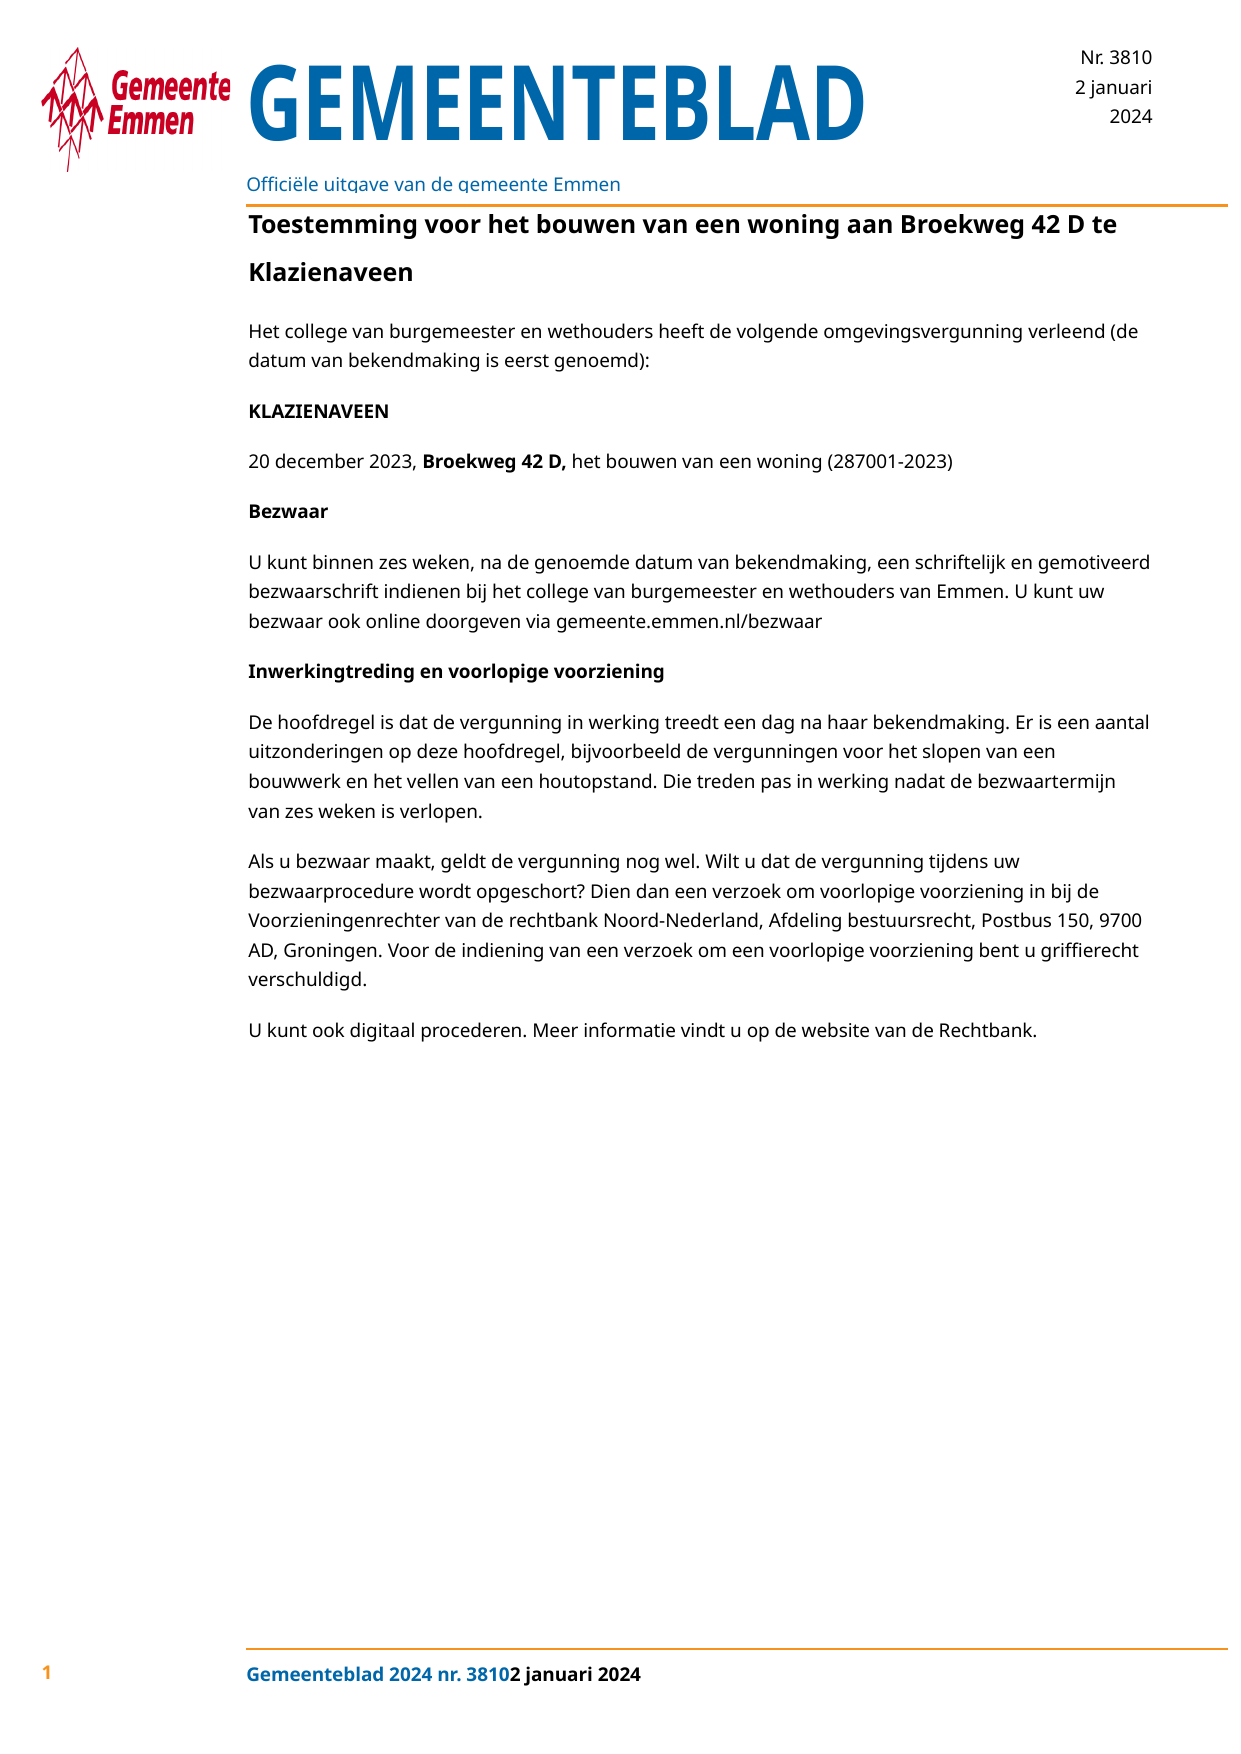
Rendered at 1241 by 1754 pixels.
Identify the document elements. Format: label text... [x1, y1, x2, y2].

text Als u bezwaar maakt, geldt de vergunning nog wel. Wilt u dat de vergunning tijdens uw bezwaarprocedure wordt opgeschort? Dien dan een verzoek om voorlopige voorziening in bij de Voorzieningenrechter van de rechtbank Noord-Nederland, Afdeling bestuursrecht, Postbus 150, 9700 AD, Groningen. Voor de indiening van een verzoek om een voorlopige voorziening bent u griffierecht verschuldigd. [248, 848, 1152, 992]
text Het college van burgemeester en wethouders heeft de volgende omgevingsvergunning verleend (de datum van bekendmaking is eerst genoemd): [248, 318, 1152, 373]
text KLAZIENAVEEN [248, 398, 1152, 424]
picture [41, 47, 231, 172]
text Inwerkingtreding en voorlopige voorziening [248, 659, 1152, 684]
text U kunt binnen zes weken, na de genoemde datum van bekendmaking, een schriftelijk en gemotiveerd bezwaarschrift indienen bij het college van burgemeester en wethouders van Emmen. U kunt uw bezwaar ook online doorgeven via gemeente.emmen.nl/bezwaar [248, 549, 1152, 634]
text Bezwaar [248, 499, 1152, 524]
text U kunt ook digitaal procederen. Meer informatie vindt u op de website van de Rechtbank. [248, 1017, 1152, 1043]
text Toestemming voor het bouwen van een woning aan Broekweg 42 D te Klazienaveen [248, 207, 1152, 288]
text De hoofdregel is dat de vergunning in werking treedt een dag na haar bekendmaking. Er is een aantal uitzonderingen op deze hoofdregel, bijvoorbeeld de vergunningen voor het slopen van een bouwwerk en het vellen van een houtopstand. Die treden pas in werking nadat de bezwaartermijn van zes weken is verlopen. [248, 709, 1152, 824]
text 20 december 2023, Broekweg 42 D, het bouwen van een woning (287001-2023) [248, 448, 1152, 474]
